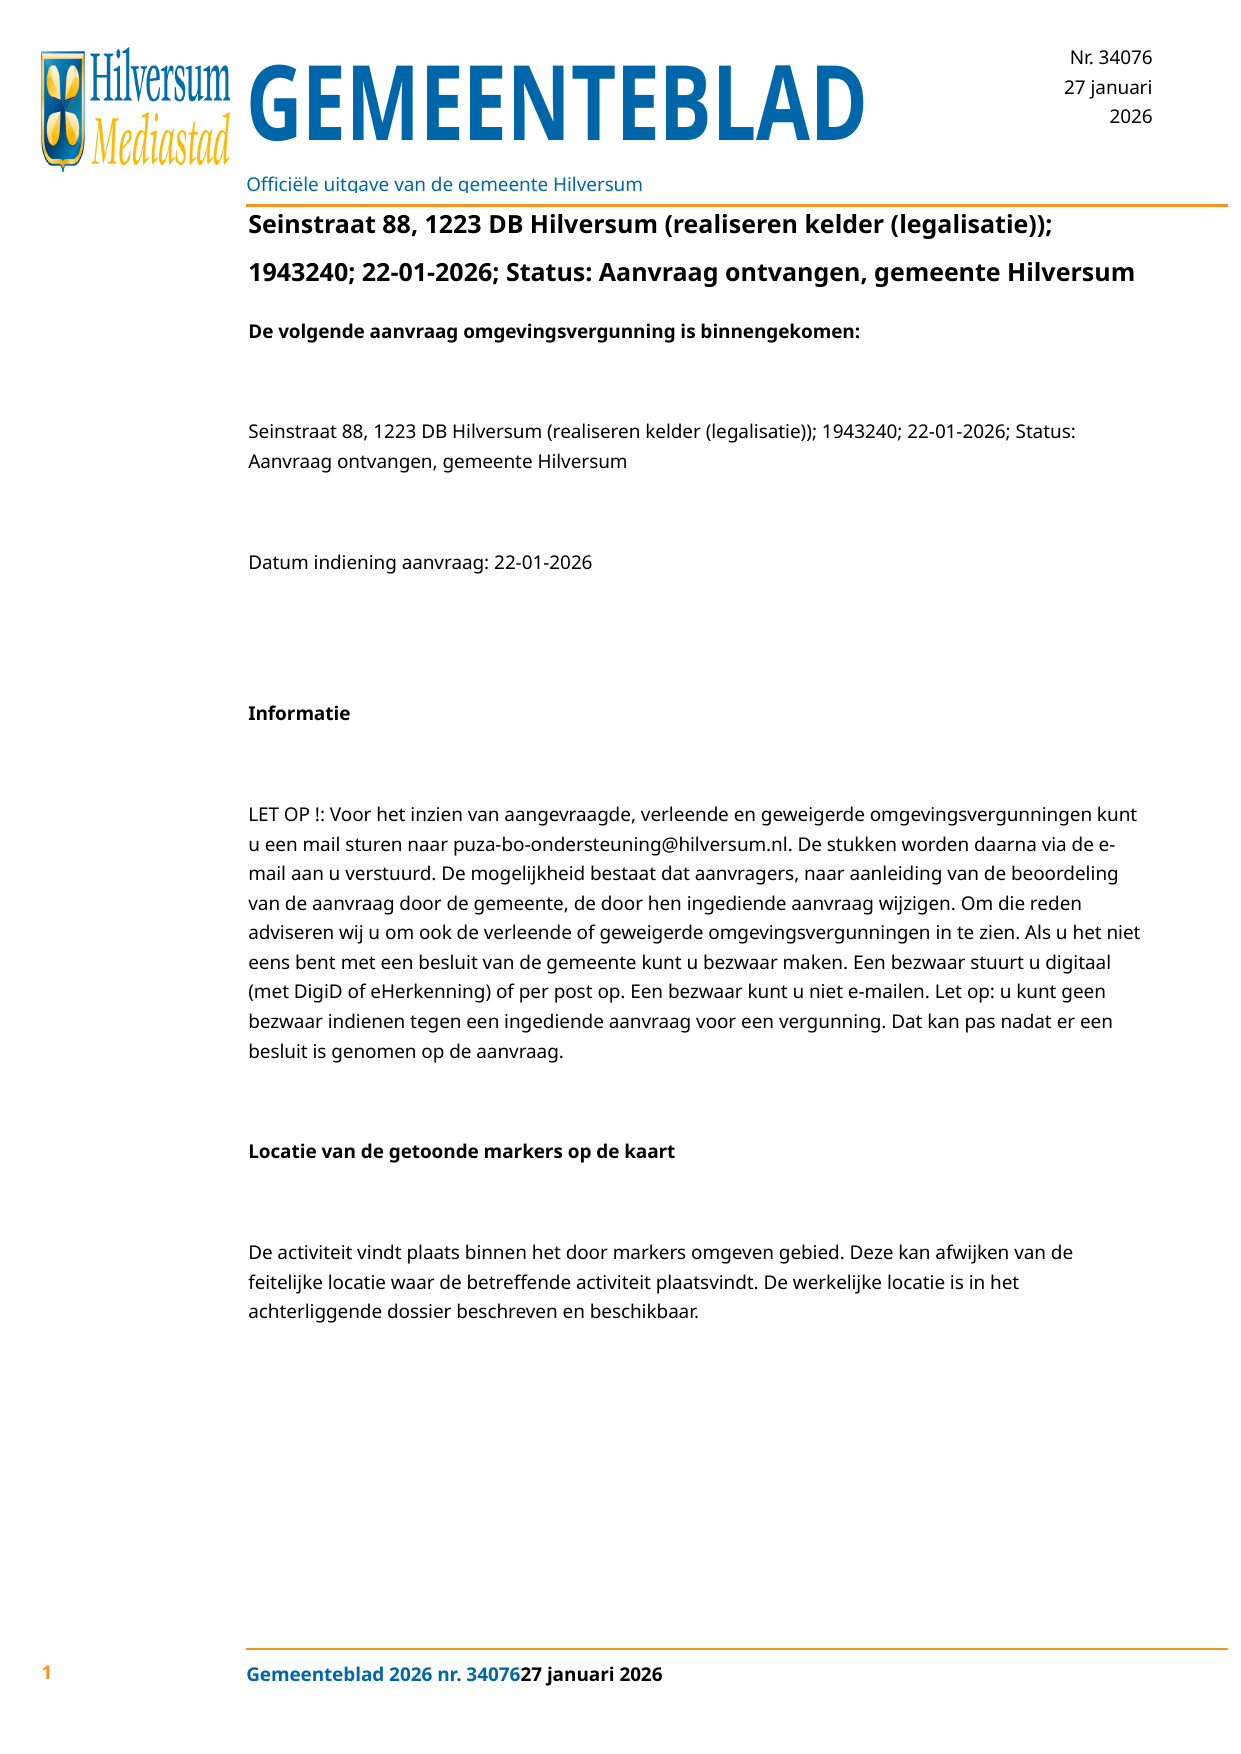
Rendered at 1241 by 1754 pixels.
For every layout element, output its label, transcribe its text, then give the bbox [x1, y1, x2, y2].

picture [41, 47, 231, 172]
text De activiteit vindt plaats binnen het door markers omgeven gebied. Deze kan afwijken van de feitelijke locatie waar de betreffende activiteit plaatsvindt. De werkelijke locatie is in het achterliggende dossier beschreven en beschikbaar. [248, 1239, 1152, 1324]
text Seinstraat 88, 1223 DB Hilversum (realiseren kelder (legalisatie)); 1943240; 22-01-2026; Status: Aanvraag ontvangen, gemeente Hilversum [248, 419, 1152, 474]
text Seinstraat 88, 1223 DB Hilversum (realiseren kelder (legalisatie)); 1943240; 22-01-2026; Status: Aanvraag ontvangen, gemeente Hilversum [248, 207, 1152, 288]
text De volgende aanvraag omgevingsvergunning is binnengekomen: [248, 318, 1152, 344]
text LET OP !: Voor het inzien van aangevraagde, verleende en geweigerde omgevingsvergunningen kunt u een mail sturen naar puza-bo-ondersteuning@hilversum.nl. De stukken worden daarna via de e-mail aan u verstuurd. De mogelijkheid bestaat dat aanvragers, naar aanleiding van de beoordeling van de aanvraag door de gemeente, de door hen ingediende aanvraag wijzigen. Om die reden adviseren wij u om ook de verleende of geweigerde omgevingsvergunningen in te zien. Als u het niet eens bent met een besluit van de gemeente kunt u bezwaar maken. Een bezwaar stuurt u digitaal (met DigiD of eHerkenning) of per post op. Een bezwaar kunt u niet e-mailen. Let op: u kunt geen bezwaar indienen tegen een ingediende aanvraag voor een vergunning. Dat kan pas nadat er een besluit is genomen op de aanvraag. [248, 801, 1152, 1064]
text Informatie [248, 700, 1152, 726]
text Datum indiening aanvraag: 22-01-2026 [248, 549, 1152, 575]
text Locatie van de getoonde markers op de kaart [248, 1139, 1152, 1164]
